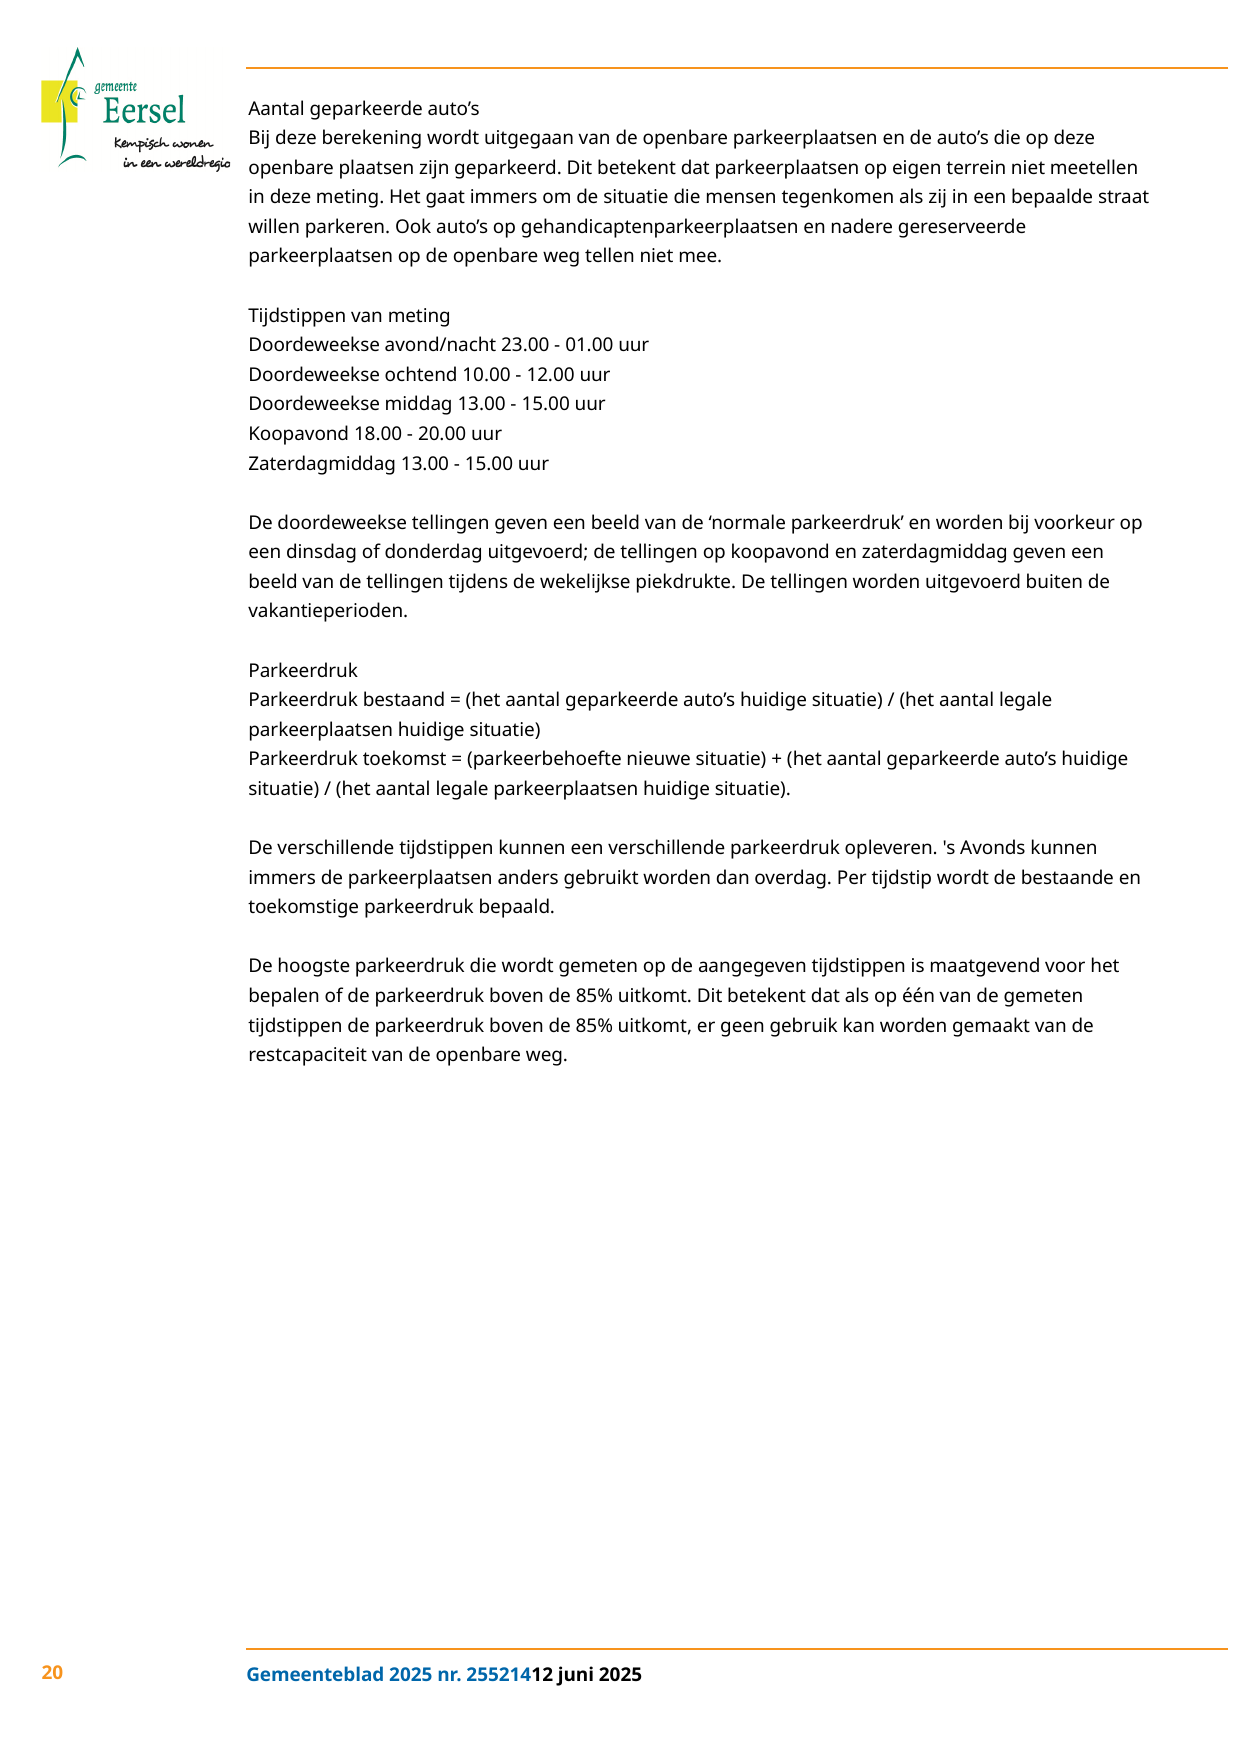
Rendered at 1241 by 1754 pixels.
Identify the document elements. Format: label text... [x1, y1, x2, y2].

text Koopavond 18.00 - 20.00 uur [248, 420, 1152, 446]
text De hoogste parkeerdruk die wordt gemeten op de aangegeven tijdstippen is maatgevend voor het bepalen of de parkeerdruk boven de 85% uitkomt. Dit betekent dat als op één van de gemeten tijdstippen de parkeerdruk boven de 85% uitkomt, er geen gebruik kan worden gemaakt van de restcapaciteit van de openbare weg. [248, 953, 1152, 1067]
text Zaterdagmiddag 13.00 - 15.00 uur [248, 450, 1152, 476]
text Parkeerdruk [248, 657, 1152, 683]
text De verschillende tijdstippen kunnen een verschillende parkeerdruk opleveren. 's Avonds kunnen immers de parkeerplaatsen anders gebruikt worden dan overdag. Per tijdstip wordt de bestaande en toekomstige parkeerdruk bepaald. [248, 834, 1152, 919]
text Doordeweekse avond/nacht 23.00 - 01.00 uur [248, 331, 1152, 357]
text Tijdstippen van meting [248, 302, 1152, 328]
picture [41, 47, 231, 172]
text De doordeweekse tellingen geven een beeld van de ‘normale parkeerdruk’ en worden bij voorkeur op een dinsdag of donderdag uitgevoerd; de tellingen op koopavond en zaterdagmiddag geven een beeld van de tellingen tijdens de wekelijkse piekdrukte. De tellingen worden uitgevoerd buiten de vakantieperioden. [248, 509, 1152, 623]
text Doordeweekse ochtend 10.00 - 12.00 uur [248, 361, 1152, 387]
text Parkeerdruk bestaand = (het aantal geparkeerde auto’s huidige situatie) / (het aantal legale parkeerplaatsen huidige situatie) [248, 686, 1152, 742]
text Aantal geparkeerde auto’s [248, 95, 1152, 121]
text Parkeerdruk toekomst = (parkeerbehoefte nieuwe situatie) + (het aantal geparkeerde auto’s huidige situatie) / (het aantal legale parkeerplaatsen huidige situatie). [248, 746, 1152, 801]
text Doordeweekse middag 13.00 - 15.00 uur [248, 391, 1152, 416]
text Bij deze berekening wordt uitgegaan van de openbare parkeerplaatsen en de auto’s die op deze openbare plaatsen zijn geparkeerd. Dit betekent dat parkeerplaatsen op eigen terrein niet meetellen in deze meting. Het gaat immers om de situatie die mensen tegenkomen als zij in een bepaalde straat willen parkeren. Ook auto’s op gehandicaptenparkeerplaatsen en nadere gereserveerde parkeerplaatsen op de openbare weg tellen niet mee. [248, 124, 1152, 268]
